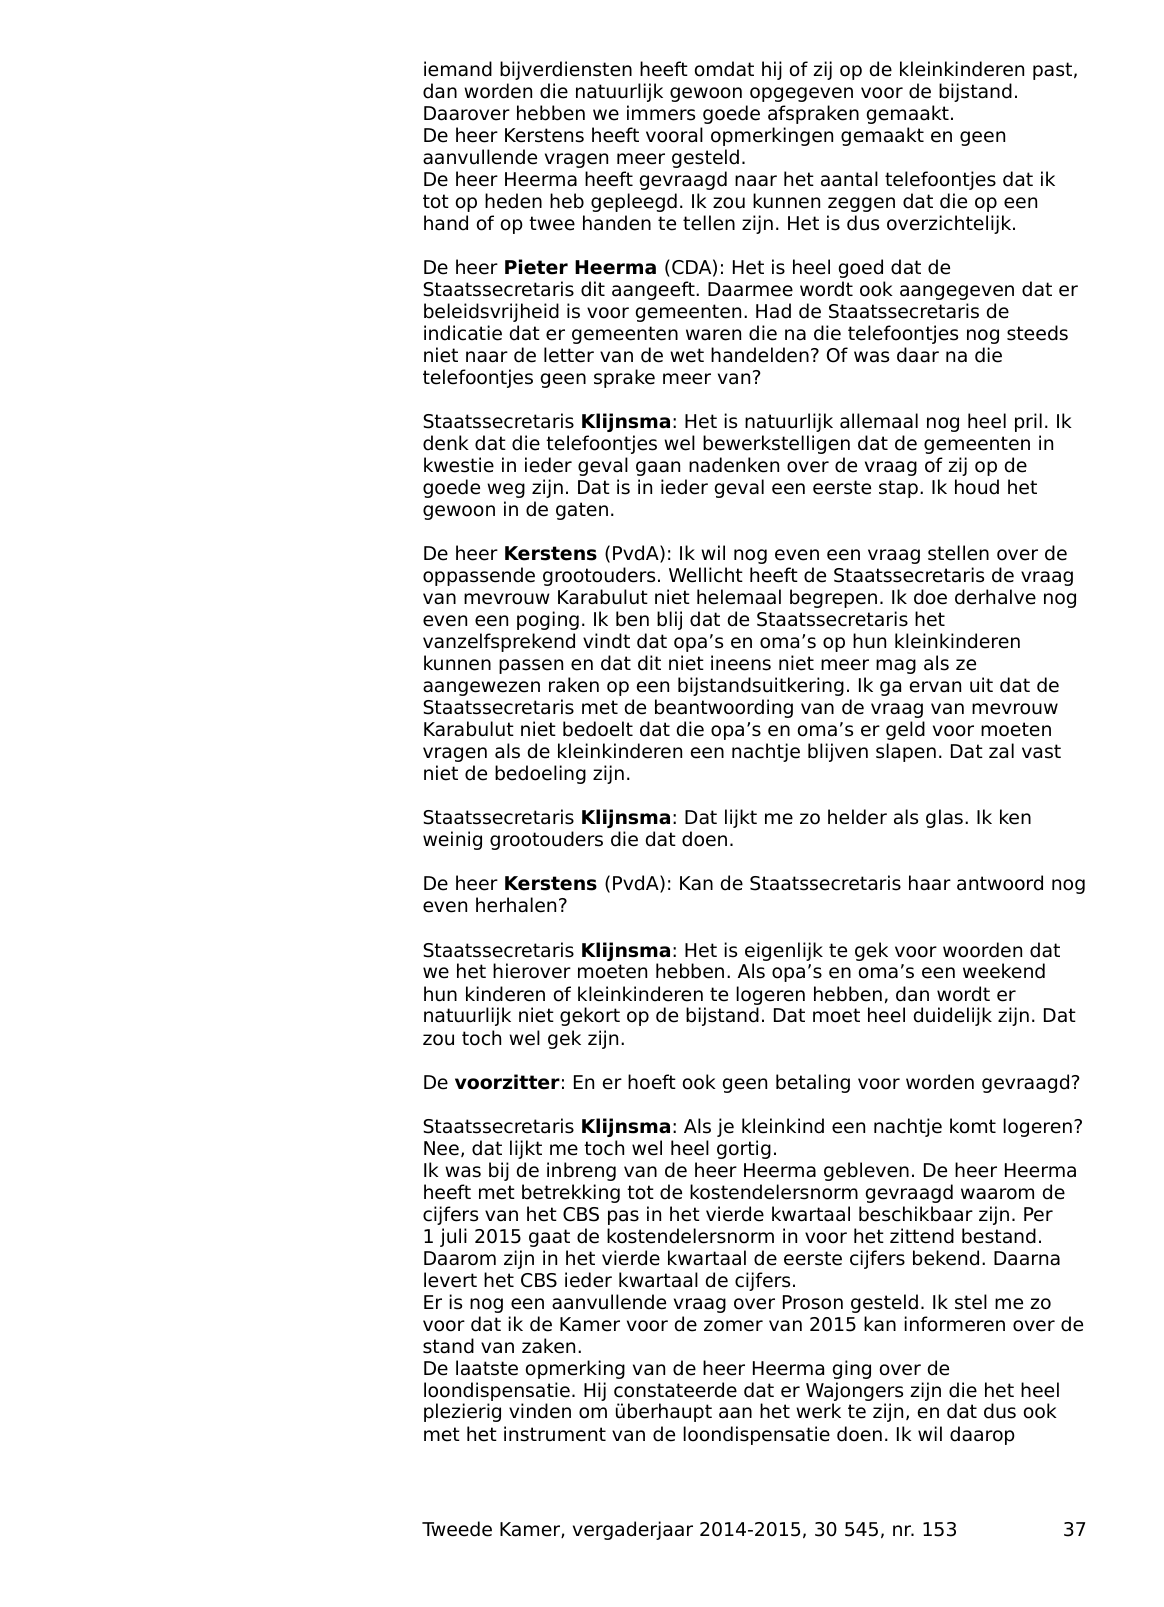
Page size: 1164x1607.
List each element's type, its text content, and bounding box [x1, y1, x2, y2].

text De heer Pieter Heerma (CDA): Het is heel goed dat de Staatssecretaris dit aangeeft. Daarmee wordt ook aangegeven dat er beleidsvrijheid is voor gemeenten. Had de Staatssecretaris de indicatie dat er gemeenten waren die na die telefoontjes nog steeds niet naar de letter van de wet handelden? Of was daar na die telefoontjes geen sprake meer van? [422, 257, 1087, 389]
text Er is nog een aanvullende vraag over Proson gesteld. Ik stel me zo voor dat ik de Kamer voor de zomer van 2015 kan informeren over de stand van zaken. [422, 1292, 1087, 1357]
text De heer Kerstens heeft vooral opmerkingen gemaakt en geen aanvullende vragen meer gesteld. [422, 125, 1087, 169]
text De heer Kerstens (PvdA): Ik wil nog even een vraag stellen over de oppassende grootouders. Wellicht heeft de Staatssecretaris de vraag van mevrouw Karabulut niet helemaal begrepen. Ik doe derhalve nog even een poging. Ik ben blij dat de Staatssecretaris het vanzelfsprekend vindt dat opa’s en oma’s op hun kleinkinderen kunnen passen en dat dit niet ineens niet meer mag als ze aangewezen raken op een bijstandsuitkering. Ik ga ervan uit dat de Staatssecretaris met de beantwoording van de vraag van mevrouw Karabulut niet bedoelt dat die opa’s en oma’s er geld voor moeten vragen als de kleinkinderen een nachtje blijven slapen. Dat zal vast niet de bedoeling zijn. [422, 543, 1087, 785]
text De voorzitter: En er hoeft ook geen betaling voor worden gevraagd? [422, 1072, 1087, 1093]
text Staatssecretaris Klijnsma: Dat lijkt me zo helder als glas. Ik ken weinig grootouders die dat doen. [422, 807, 1087, 851]
text iemand bijverdiensten heeft omdat hij of zij op de kleinkinderen past, dan worden die natuurlijk gewoon opgegeven voor de bijstand. Daarover hebben we immers goede afspraken gemaakt. [422, 59, 1087, 125]
text De laatste opmerking van de heer Heerma ging over de loondispensatie. Hij constateerde dat er Wajongers zijn die het heel plezierig vinden om überhaupt aan het werk te zijn, en dat dus ook met het instrument van de loondispensatie doen. Ik wil daarop [422, 1357, 1087, 1445]
text De heer Kerstens (PvdA): Kan de Staatssecretaris haar antwoord nog even herhalen? [422, 873, 1087, 917]
text Staatssecretaris Klijnsma: Het is natuurlijk allemaal nog heel pril. Ik denk dat die telefoontjes wel bewerkstelligen dat de gemeenten in kwestie in ieder geval gaan nadenken over de vraag of zij op de goede weg zijn. Dat is in ieder geval een eerste stap. Ik houd het gewoon in de gaten. [422, 411, 1087, 521]
text De heer Heerma heeft gevraagd naar het aantal telefoontjes dat ik tot op heden heb gepleegd. Ik zou kunnen zeggen dat die op een hand of op twee handen te tellen zijn. Het is dus overzichtelijk. [422, 169, 1087, 235]
text Ik was bij de inbreng van de heer Heerma gebleven. De heer Heerma heeft met betrekking tot de kostendelersnorm gevraagd waarom de cijfers van het CBS pas in het vierde kwartaal beschikbaar zijn. Per 1 juli 2015 gaat de kostendelersnorm in voor het zittend bestand. Daarom zijn in het vierde kwartaal de eerste cijfers bekend. Daarna levert het CBS ieder kwartaal de cijfers. [422, 1160, 1087, 1292]
text Staatssecretaris Klijnsma: Als je kleinkind een nachtje komt logeren? Nee, dat lijkt me toch wel heel gortig. [422, 1116, 1087, 1160]
text Staatssecretaris Klijnsma: Het is eigenlijk te gek voor woorden dat we het hierover moeten hebben. Als opa’s en oma’s een weekend hun kinderen of kleinkinderen te logeren hebben, dan wordt er natuurlijk niet gekort op de bijstand. Dat moet heel duidelijk zijn. Dat zou toch wel gek zijn. [422, 939, 1087, 1049]
